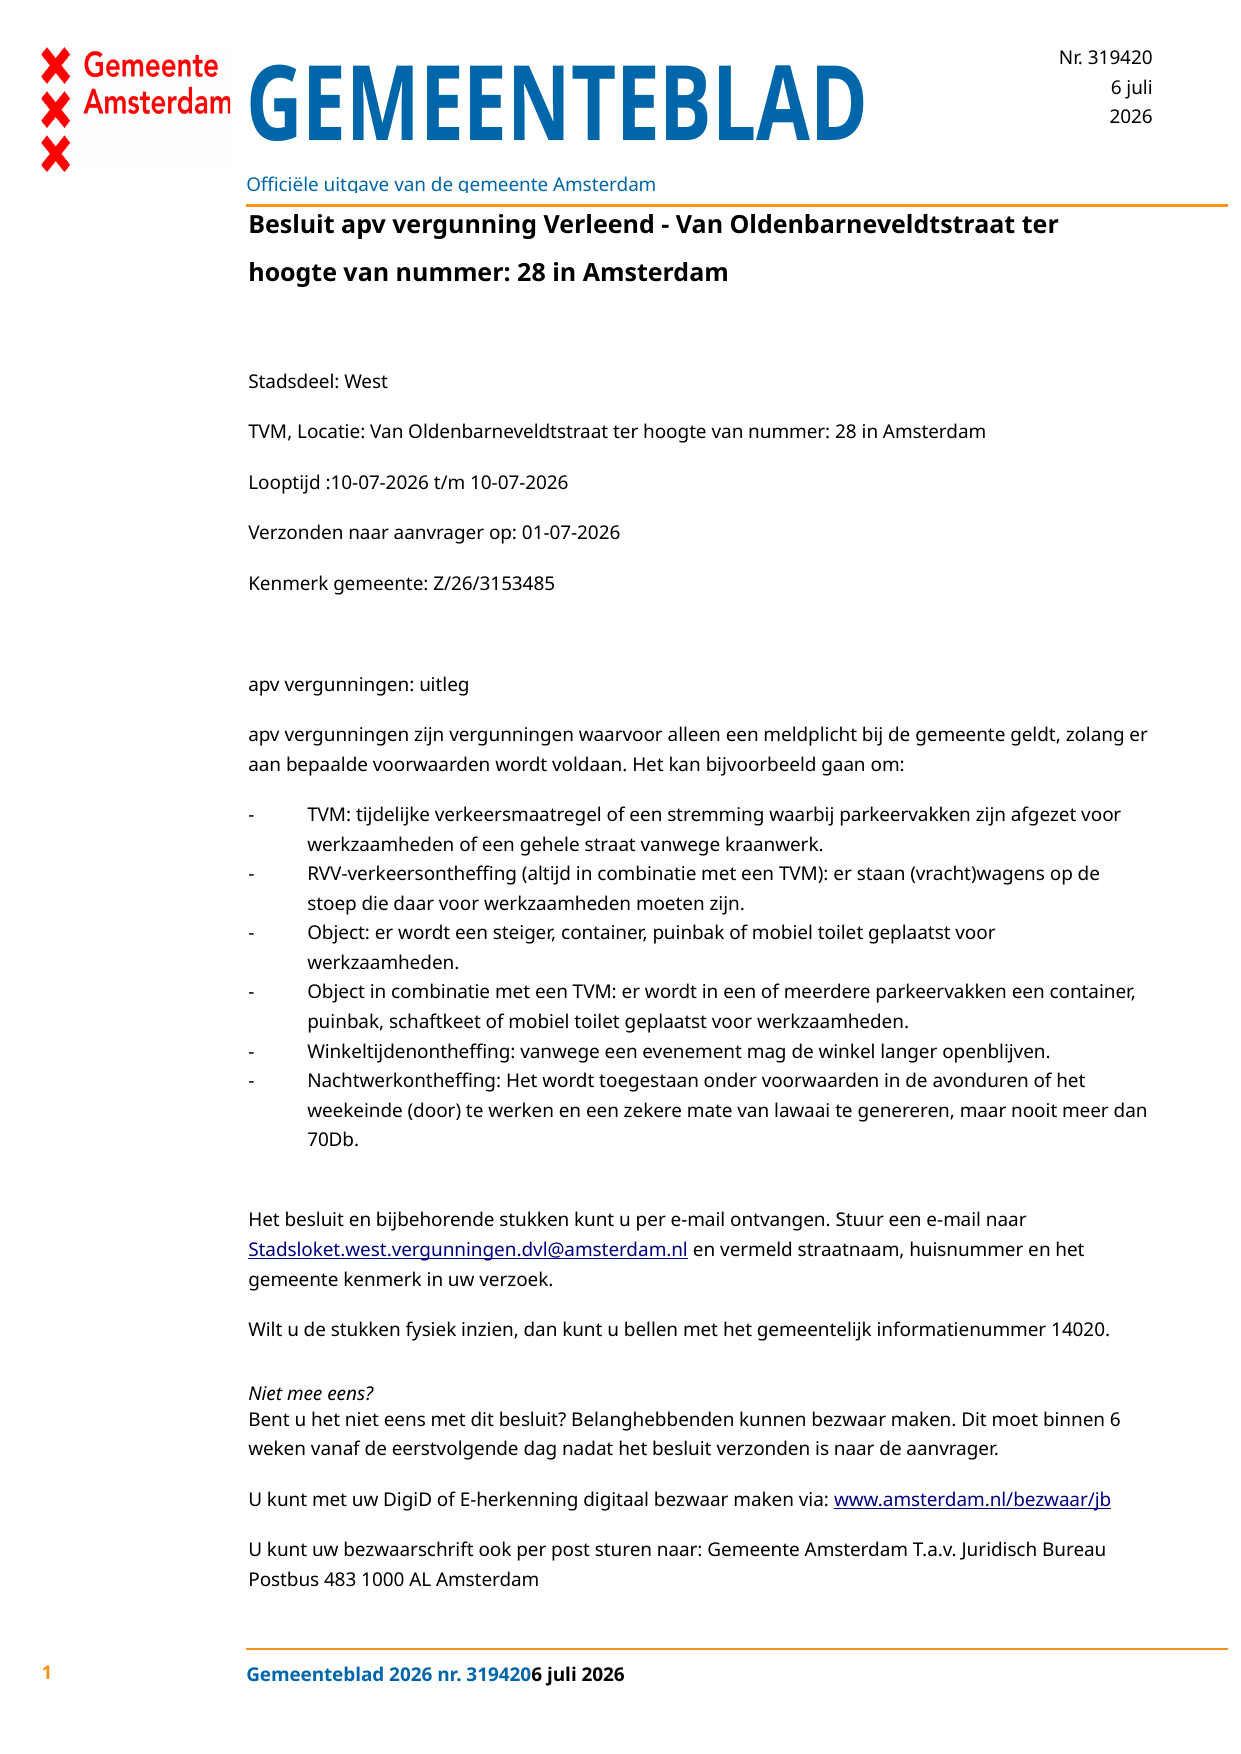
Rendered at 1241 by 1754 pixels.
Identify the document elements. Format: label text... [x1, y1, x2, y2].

text Niet mee eens? [248, 1380, 1152, 1406]
text Bent u het niet eens met dit besluit? Belanghebbenden kunnen bezwaar maken. Dit moet binnen 6 weken vanaf de eerstvolgende dag nadat het besluit verzonden is naar de aanvrager. [248, 1406, 1152, 1461]
list Winkeltijdenontheffing: vanwege een evenement mag de winkel langer openblijven. [248, 1038, 1152, 1064]
text Stadsdeel: West [248, 368, 1152, 394]
text U kunt uw bezwaarschrift ook per post sturen naar: Gemeente Amsterdam T.a.v. Juridisch Bureau Postbus 483 1000 AL Amsterdam [248, 1536, 1152, 1592]
picture [41, 47, 231, 172]
text TVM, Locatie: Van Oldenbarneveldtstraat ter hoogte van nummer: 28 in Amsterdam [248, 419, 1152, 444]
list Object: er wordt een steiger, container, puinbak of mobiel toilet geplaatst voor werkzaamheden. [248, 919, 1152, 975]
text Looptijd :10-07-2026 t/m 10-07-2026 [248, 469, 1152, 495]
text Kenmerk gemeente: Z/26/3153485 [248, 570, 1152, 596]
text apv vergunningen: uitleg [248, 671, 1152, 697]
list Nachtwerkontheffing: Het wordt toegestaan onder voorwaarden in de avonduren of het weekeinde (door) te werken en een zekere mate van lawaai te genereren, maar nooit meer dan 70Db. [248, 1067, 1152, 1152]
text Besluit apv vergunning Verleend - Van Oldenbarneveldtstraat ter hoogte van nummer: 28 in Amsterdam [248, 207, 1152, 288]
text U kunt met uw DigiD of E-herkenning digitaal bezwaar maken via: www.amsterdam.nl/bezwaar/jb [248, 1486, 1152, 1512]
list TVM: tijdelijke verkeersmaatregel of een stremming waarbij parkeervakken zijn afgezet voor werkzaamheden of een gehele straat vanwege kraanwerk. [248, 801, 1152, 857]
text Verzonden naar aanvrager op: 01-07-2026 [248, 519, 1152, 545]
text Wilt u de stukken fysiek inzien, dan kunt u bellen met het gemeentelijk informatienummer 14020. [248, 1316, 1152, 1342]
text apv vergunningen zijn vergunningen waarvoor alleen een meldplicht bij de gemeente geldt, zolang er aan bepaalde voorwaarden wordt voldaan. Het kan bijvoorbeeld gaan om: [248, 721, 1152, 777]
text Het besluit en bijbehorende stukken kunt u per e-mail ontvangen. Stuur een e-mail naar Stadsloket.west.vergunningen.dvl@amsterdam.nl en vermeld straatnaam, huisnummer en het gemeente kenmerk in uw verzoek. [248, 1207, 1152, 1292]
list Object in combinatie met een TVM: er wordt in een of meerdere parkeervakken een container, puinbak, schaftkeet of mobiel toilet geplaatst voor werkzaamheden. [248, 979, 1152, 1034]
list RVV-verkeersontheffing (altijd in combinatie met een TVM): er staan (vracht)wagens op de stoep die daar voor werkzaamheden moeten zijn. [248, 860, 1152, 916]
